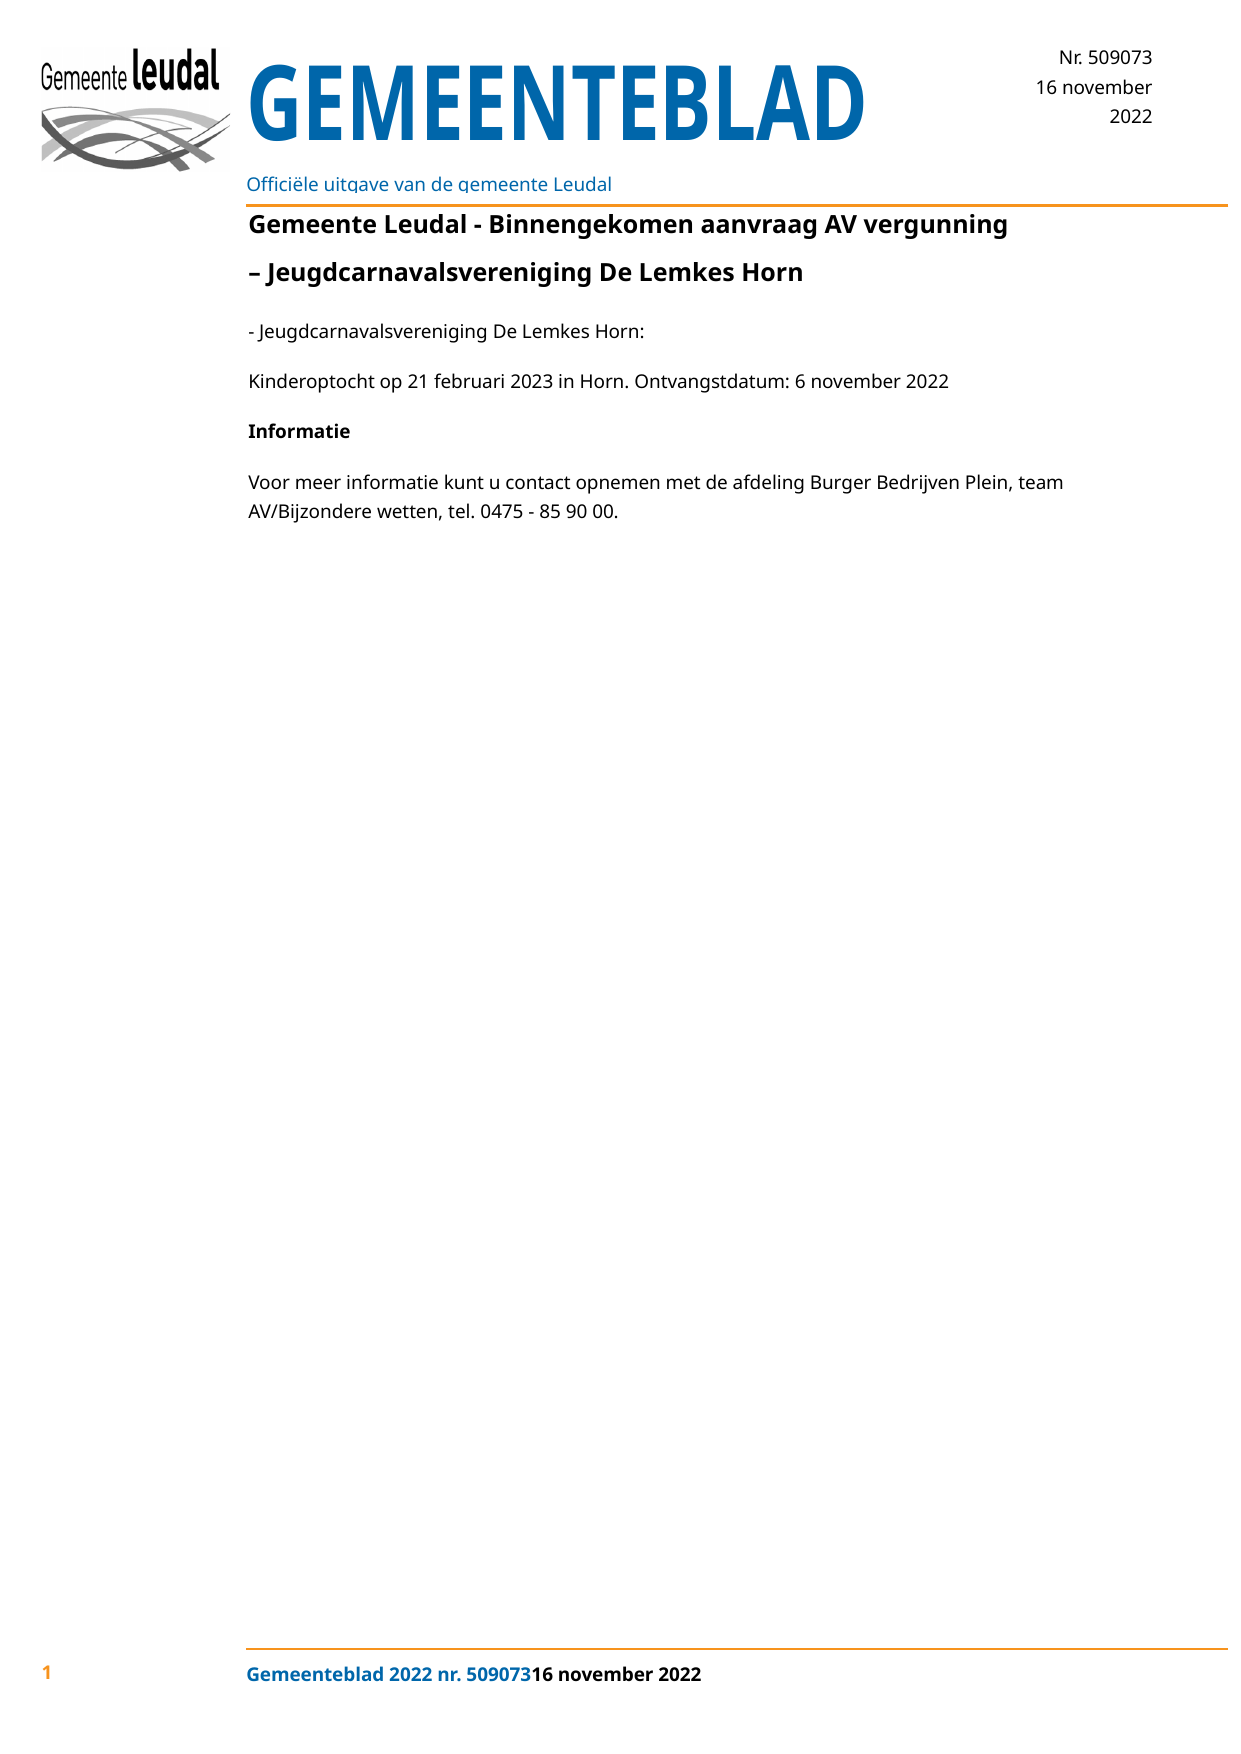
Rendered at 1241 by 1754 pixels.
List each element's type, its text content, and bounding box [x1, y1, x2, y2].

text Voor meer informatie kunt u contact opnemen met de afdeling Burger Bedrijven Plein, team AV/Bijzondere wetten, tel. 0475 - 85 90 00. [248, 469, 1152, 524]
text Informatie [248, 419, 1152, 444]
text Kinderoptocht op 21 februari 2023 in Horn. Ontvangstdatum: 6 november 2022 [248, 368, 1152, 394]
text - Jeugdcarnavalsvereniging De Lemkes Horn: [248, 318, 1152, 344]
text Gemeente Leudal - Binnengekomen aanvraag AV vergunning – Jeugdcarnavalsvereniging De Lemkes Horn [248, 207, 1152, 288]
picture [41, 47, 231, 172]
